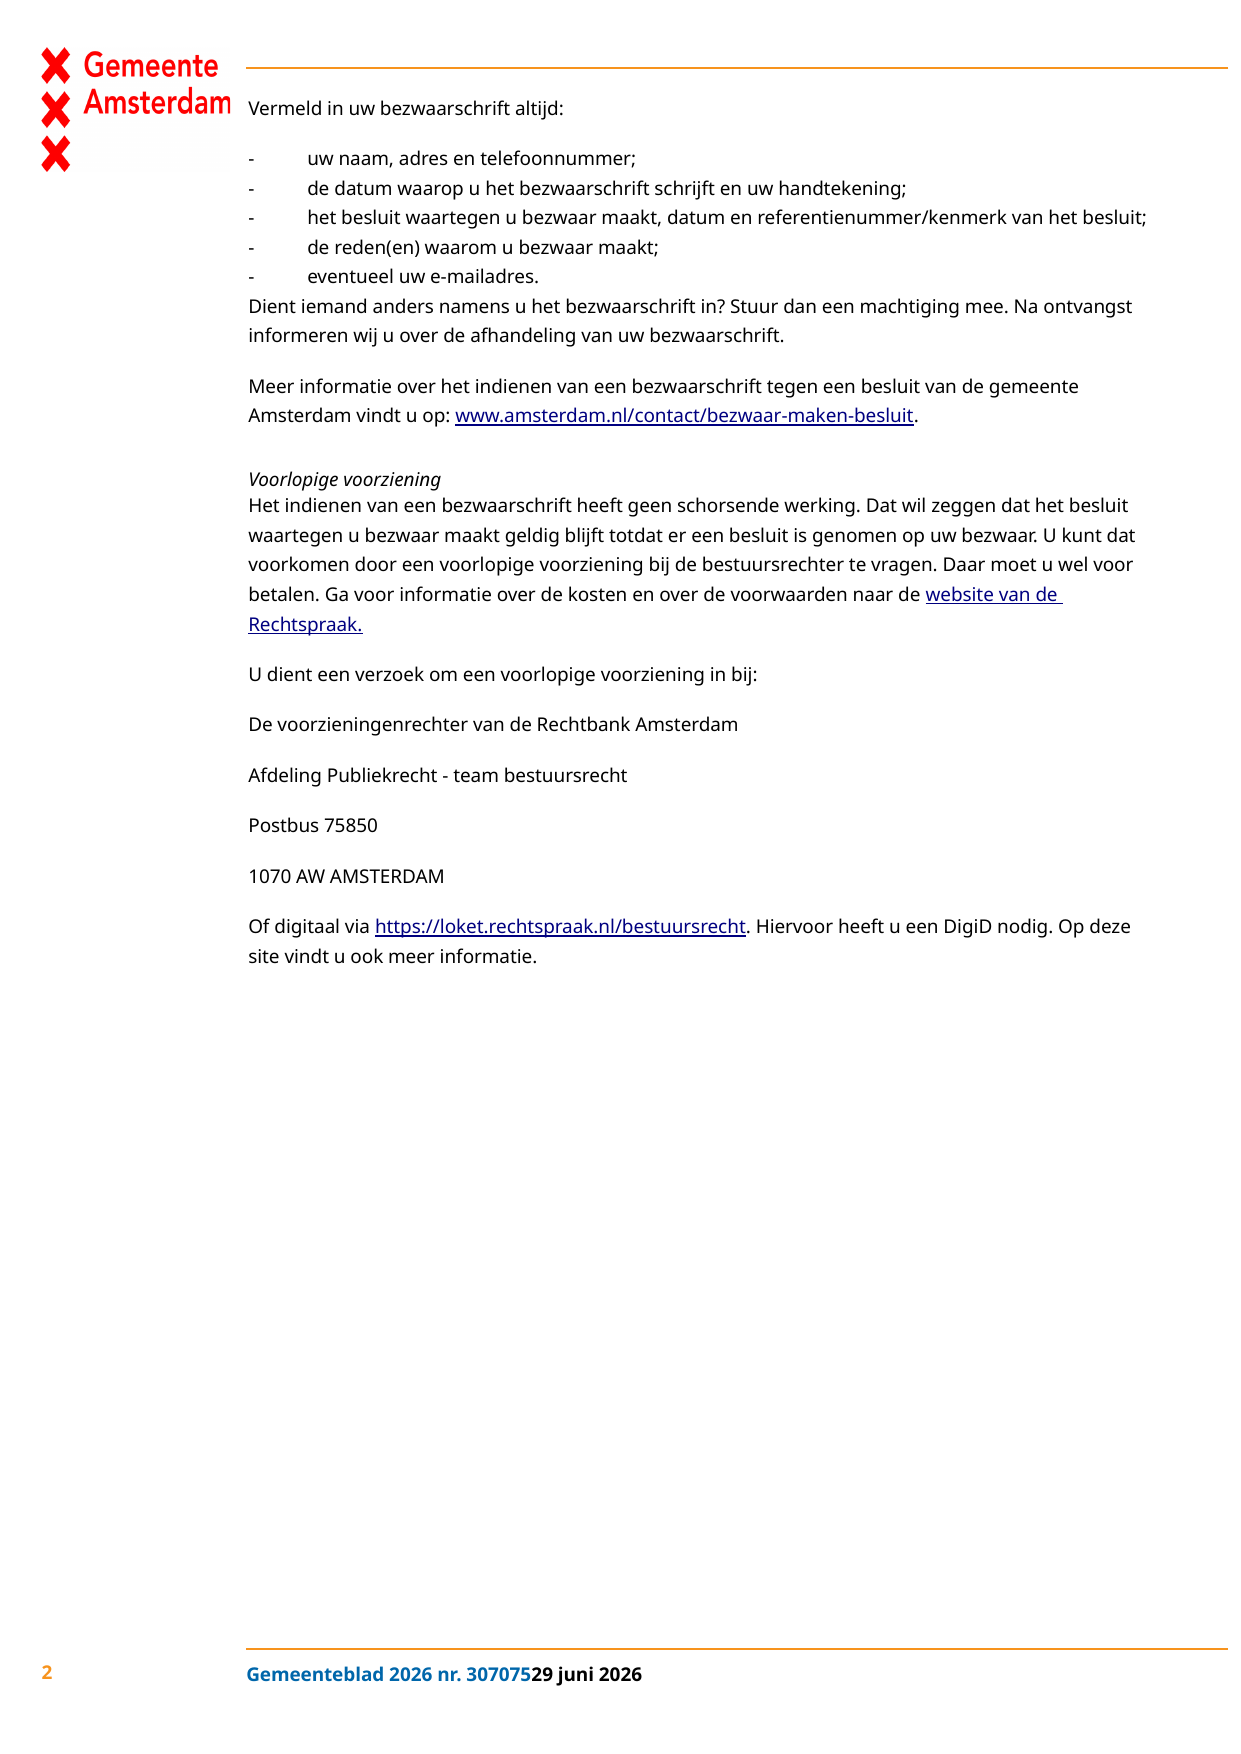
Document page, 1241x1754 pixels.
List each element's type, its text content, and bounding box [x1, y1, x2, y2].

text Postbus 75850 [248, 812, 1152, 838]
text U dient een verzoek om een voorlopige voorziening in bij: [248, 661, 1152, 687]
text Afdeling Publiekrecht - team bestuursrecht [248, 762, 1152, 788]
text Of digitaal via https://loket.rechtspraak.nl/bestuursrecht. Hiervoor heeft u een DigiD nodig. Op deze site vindt u ook meer informatie. [248, 913, 1152, 968]
text Voorlopige voorziening [248, 467, 1152, 492]
list het besluit waartegen u bezwaar maakt, datum en referentienummer/kenmerk van het besluit; [248, 204, 1152, 230]
picture [41, 47, 231, 172]
text De voorzieningenrechter van de Rechtbank Amsterdam [248, 712, 1152, 737]
text Meer informatie over het indienen van een bezwaarschrift tegen een besluit van de gemeente Amsterdam vindt u op: www.amsterdam.nl/contact/bezwaar-maken-besluit. [248, 373, 1152, 428]
text Het indienen van een bezwaarschrift heeft geen schorsende werking. Dat wil zeggen dat het besluit waartegen u bezwaar maakt geldig blijft totdat er een besluit is genomen op uw bezwaar. U kunt dat voorkomen door een voorlopige voorziening bij de bestuursrechter te vragen. Daar moet u wel voor betalen. Ga voor informatie over de kosten en over de voorwaarden naar de website van de Rechtspraak. [248, 492, 1152, 636]
list de datum waarop u het bezwaarschrift schrijft en uw handtekening; [248, 175, 1152, 201]
text 1070 AW AMSTERDAM [248, 863, 1152, 888]
text Dient iemand anders namens u het bezwaarschrift in? Stuur dan een machtiging mee. Na ontvangst informeren wij u over de afhandeling van uw bezwaarschrift. [248, 293, 1152, 348]
list de reden(en) waarom u bezwaar maakt; [248, 234, 1152, 260]
list eventueel uw e-mailadres. [248, 263, 1152, 289]
list uw naam, adres en telefoonnummer; [248, 145, 1152, 171]
text Vermeld in uw bezwaarschrift altijd: [248, 95, 1152, 121]
